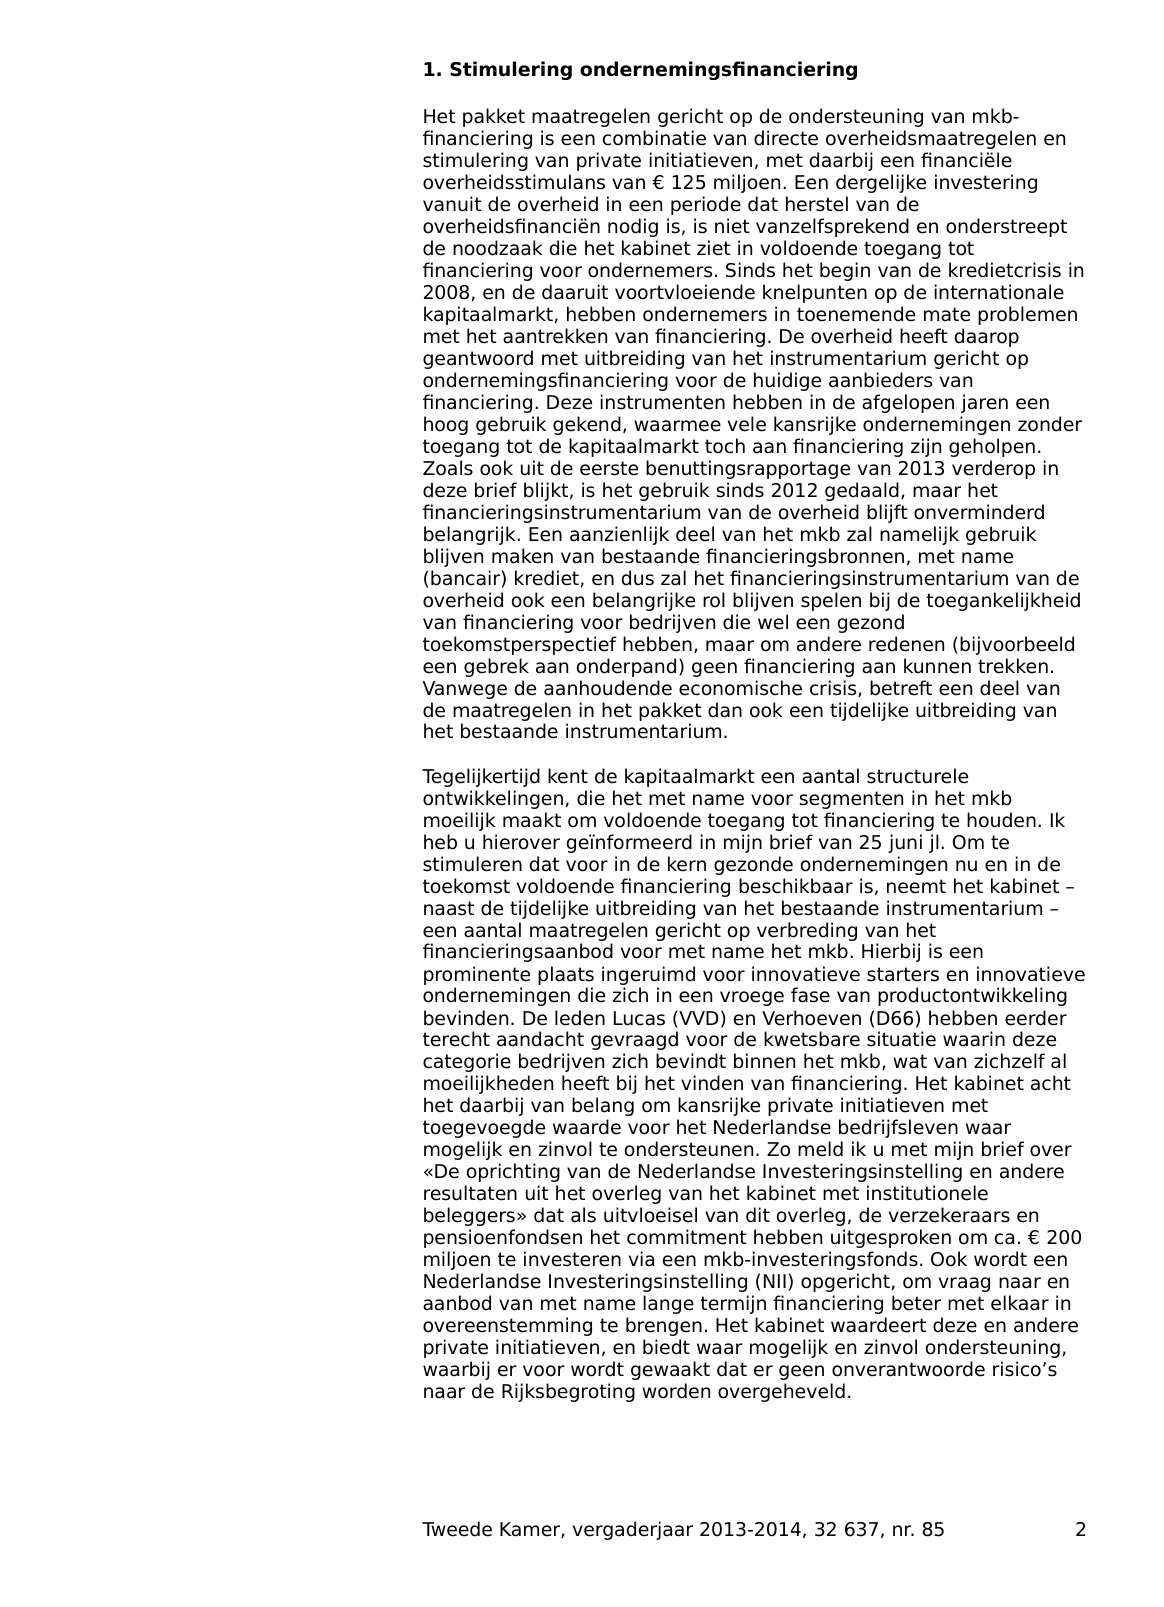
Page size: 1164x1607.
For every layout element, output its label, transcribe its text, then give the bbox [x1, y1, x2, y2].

text Tegelijkertijd kent de kapitaalmarkt een aantal structurele ontwikkelingen, die het met name voor segmenten in het mkb moeilijk maakt om voldoende toegang tot financiering te houden. Ik heb u hierover geïnformeerd in mijn brief van 25 juni jl. Om te stimuleren dat voor in de kern gezonde ondernemingen nu en in de toekomst voldoende financiering beschikbaar is, neemt het kabinet – naast de tijdelijke uitbreiding van het bestaande instrumentarium – een aantal maatregelen gericht op verbreding van het financieringsaanbod voor met name het mkb. Hierbij is een prominente plaats ingeruimd voor innovatieve starters en innovatieve ondernemingen die zich in een vroege fase van productontwikkeling bevinden. De leden Lucas (VVD) en Verhoeven (D66) hebben eerder terecht aandacht gevraagd voor de kwetsbare situatie waarin deze categorie bedrijven zich bevindt binnen het mkb, wat van zichzelf al moeilijkheden heeft bij het vinden van financiering. Het kabinet acht het daarbij van belang om kansrijke private initiatieven met toegevoegde waarde voor het Nederlandse bedrijfsleven waar mogelijk en zinvol te ondersteunen. Zo meld ik u met mijn brief over «De oprichting van de Nederlandse Investeringsinstelling en andere resultaten uit het overleg van het kabinet met institutionele beleggers» dat als uitvloeisel van dit overleg, de verzekeraars en pensioenfondsen het commitment hebben uitgesproken om ca. € 200 miljoen te investeren via een mkb-investeringsfonds. Ook wordt een Nederlandse Investeringsinstelling (NII) opgericht, om vraag naar en aanbod van met name lange termijn financiering beter met elkaar in overeenstemming te brengen. Het kabinet waardeert deze en andere private initiatieven, en biedt waar mogelijk en zinvol ondersteuning, waarbij er voor wordt gewaakt dat er geen onverantwoorde risico’s naar de Rijksbegroting worden overgeheveld. [422, 766, 1087, 1403]
subtitle 1. Stimulering ondernemingsfinanciering [422, 59, 1087, 81]
text Het pakket maatregelen gericht op de ondersteuning van mkb-financiering is een combinatie van directe overheidsmaatregelen en stimulering van private initiatieven, met daarbij een financiële overheidsstimulans van € 125 miljoen. Een dergelijke investering vanuit de overheid in een periode dat herstel van de overheidsfinanciën nodig is, is niet vanzelfsprekend en onderstreept de noodzaak die het kabinet ziet in voldoende toegang tot financiering voor ondernemers. Sinds het begin van de kredietcrisis in 2008, en de daaruit voortvloeiende knelpunten op de internationale kapitaalmarkt, hebben ondernemers in toenemende mate problemen met het aantrekken van financiering. De overheid heeft daarop geantwoord met uitbreiding van het instrumentarium gericht op ondernemingsfinanciering voor de huidige aanbieders van financiering. Deze instrumenten hebben in de afgelopen jaren een hoog gebruik gekend, waarmee vele kansrijke ondernemingen zonder toegang tot de kapitaalmarkt toch aan financiering zijn geholpen. Zoals ook uit de eerste benuttingsrapportage van 2013 verderop in deze brief blijkt, is het gebruik sinds 2012 gedaald, maar het financieringsinstrumentarium van de overheid blijft onverminderd belangrijk. Een aanzienlijk deel van het mkb zal namelijk gebruik blijven maken van bestaande financieringsbronnen, met name (bancair) krediet, en dus zal het financieringsinstrumentarium van de overheid ook een belangrijke rol blijven spelen bij de toegankelijkheid van financiering voor bedrijven die wel een gezond toekomstperspectief hebben, maar om andere redenen (bijvoorbeeld een gebrek aan onderpand) geen financiering aan kunnen trekken. Vanwege de aanhoudende economische crisis, betreft een deel van de maatregelen in het pakket dan ook een tijdelijke uitbreiding van het bestaande instrumentarium. [422, 106, 1087, 743]
